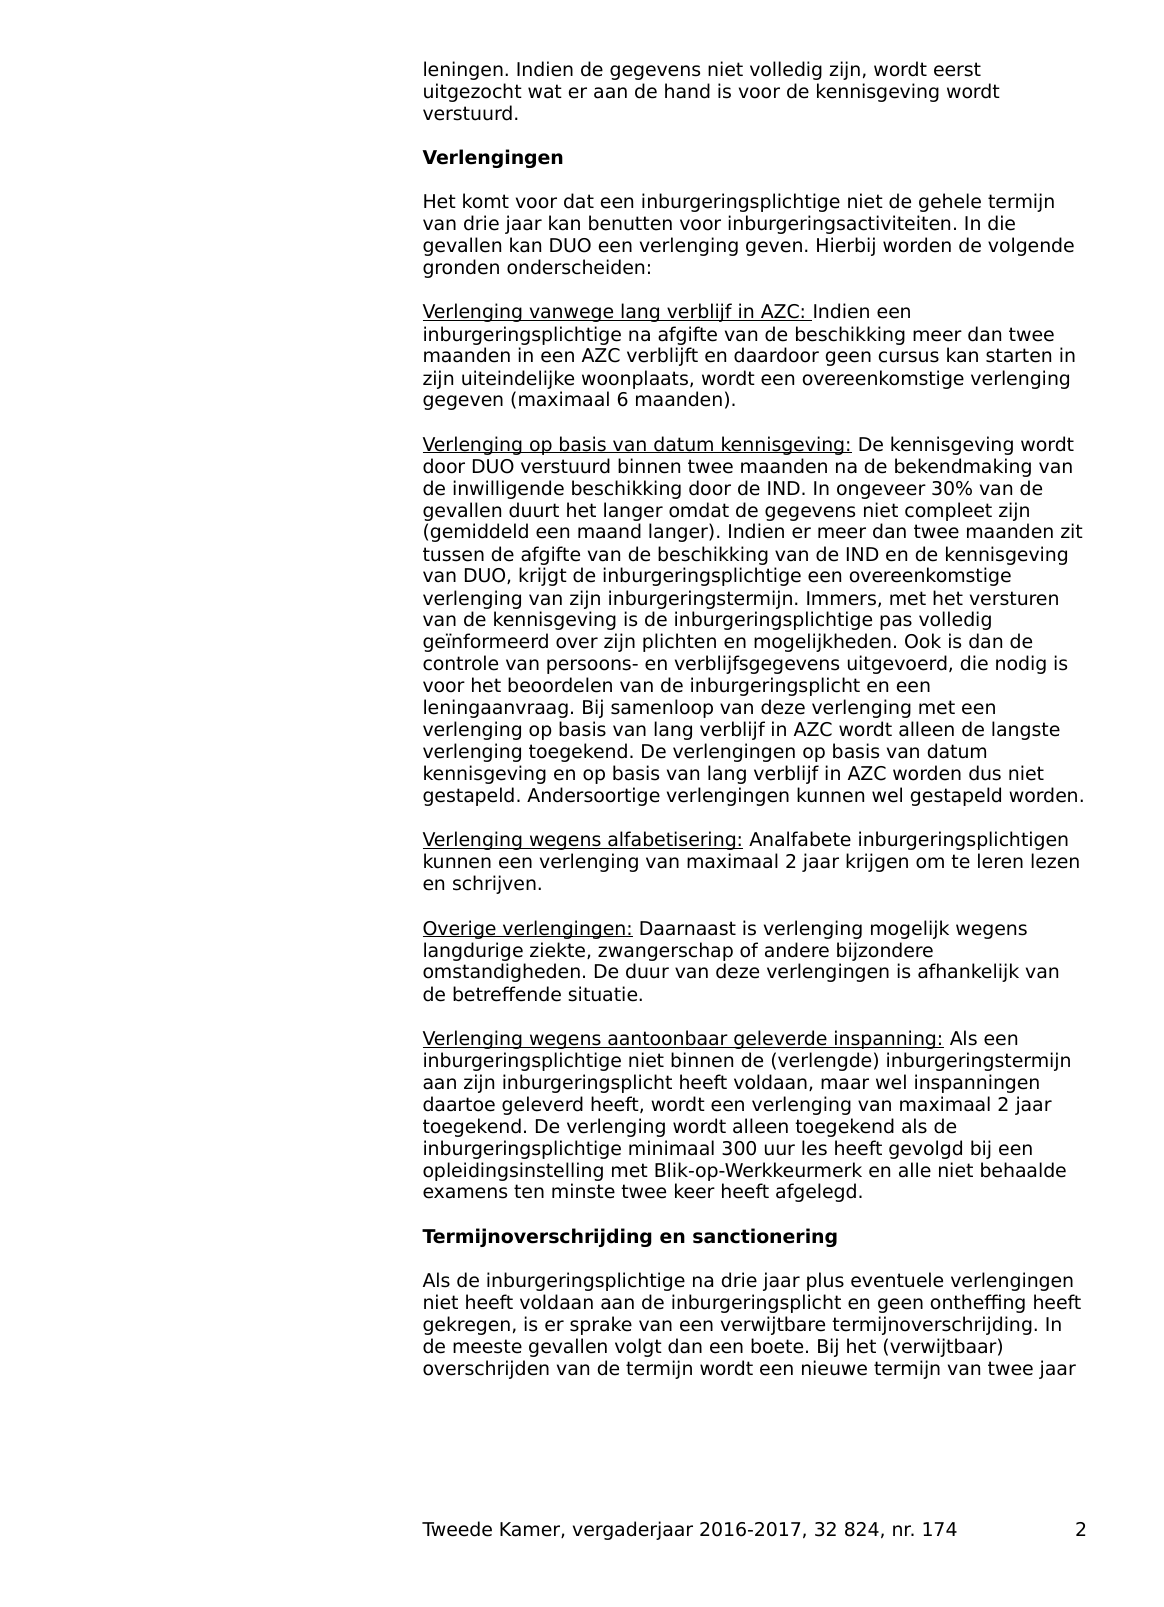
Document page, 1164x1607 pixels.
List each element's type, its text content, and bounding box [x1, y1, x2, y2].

text Verlenging wegens alfabetisering: Analfabete inburgeringsplichtigen kunnen een verlenging van maximaal 2 jaar krijgen om te leren lezen en schrijven. [422, 829, 1087, 895]
subtitle Termijnoverschrijding en sanctionering [422, 1226, 1087, 1248]
text leningen. Indien de gegevens niet volledig zijn, wordt eerst uitgezocht wat er aan de hand is voor de kennisgeving wordt verstuurd. [422, 59, 1087, 125]
text Verlenging vanwege lang verblijf in AZC: Indien een inburgeringsplichtige na afgifte van de beschikking meer dan twee maanden in een AZC verblijft en daardoor geen cursus kan starten in zijn uiteindelijke woonplaats, wordt een overeenkomstige verlenging gegeven (maximaal 6 maanden). [422, 301, 1087, 411]
text Verlenging wegens aantoonbaar geleverde inspanning: Als een inburgeringsplichtige niet binnen de (verlengde) inburgeringstermijn aan zijn inburgeringsplicht heeft voldaan, maar wel inspanningen daartoe geleverd heeft, wordt een verlenging van maximaal 2 jaar toegekend. De verlenging wordt alleen toegekend als de inburgeringsplichtige minimaal 300 uur les heeft gevolgd bij een opleidingsinstelling met Blik-op-Werkkeurmerk en alle niet behaalde examens ten minste twee keer heeft afgelegd. [422, 1028, 1087, 1203]
text Verlenging op basis van datum kennisgeving: De kennisgeving wordt door DUO verstuurd binnen twee maanden na de bekendmaking van de inwilligende beschikking door de IND. In ongeveer 30% van de gevallen duurt het langer omdat de gegevens niet compleet zijn (gemiddeld een maand langer). Indien er meer dan twee maanden zit tussen de afgifte van de beschikking van de IND en de kennisgeving van DUO, krijgt de inburgeringsplichtige een overeenkomstige verlenging van zijn inburgeringstermijn. Immers, met het versturen van de kennisgeving is de inburgeringsplichtige pas volledig geïnformeerd over zijn plichten en mogelijkheden. Ook is dan de controle van persoons- en verblijfsgegevens uitgevoerd, die nodig is voor het beoordelen van de inburgeringsplicht en een leningaanvraag. Bij samenloop van deze verlenging met een verlenging op basis van lang verblijf in AZC wordt alleen de langste verlenging toegekend. De verlengingen op basis van datum kennisgeving en op basis van lang verblijf in AZC worden dus niet gestapeld. Andersoortige verlengingen kunnen wel gestapeld worden. [422, 433, 1087, 807]
text Overige verlengingen: Daarnaast is verlenging mogelijk wegens langdurige ziekte, zwangerschap of andere bijzondere omstandigheden. De duur van deze verlengingen is afhankelijk van de betreffende situatie. [422, 917, 1087, 1005]
text Het komt voor dat een inburgeringsplichtige niet de gehele termijn van drie jaar kan benutten voor inburgeringsactiviteiten. In die gevallen kan DUO een verlenging geven. Hierbij worden de volgende gronden onderscheiden: [422, 191, 1087, 279]
text Als de inburgeringsplichtige na drie jaar plus eventuele verlengingen niet heeft voldaan aan de inburgeringsplicht en geen ontheffing heeft gekregen, is er sprake van een verwijtbare termijnoverschrijding. In de meeste gevallen volgt dan een boete. Bij het (verwijtbaar) overschrijden van de termijn wordt een nieuwe termijn van twee jaar [422, 1270, 1087, 1380]
subtitle Verlengingen [422, 147, 1087, 169]
